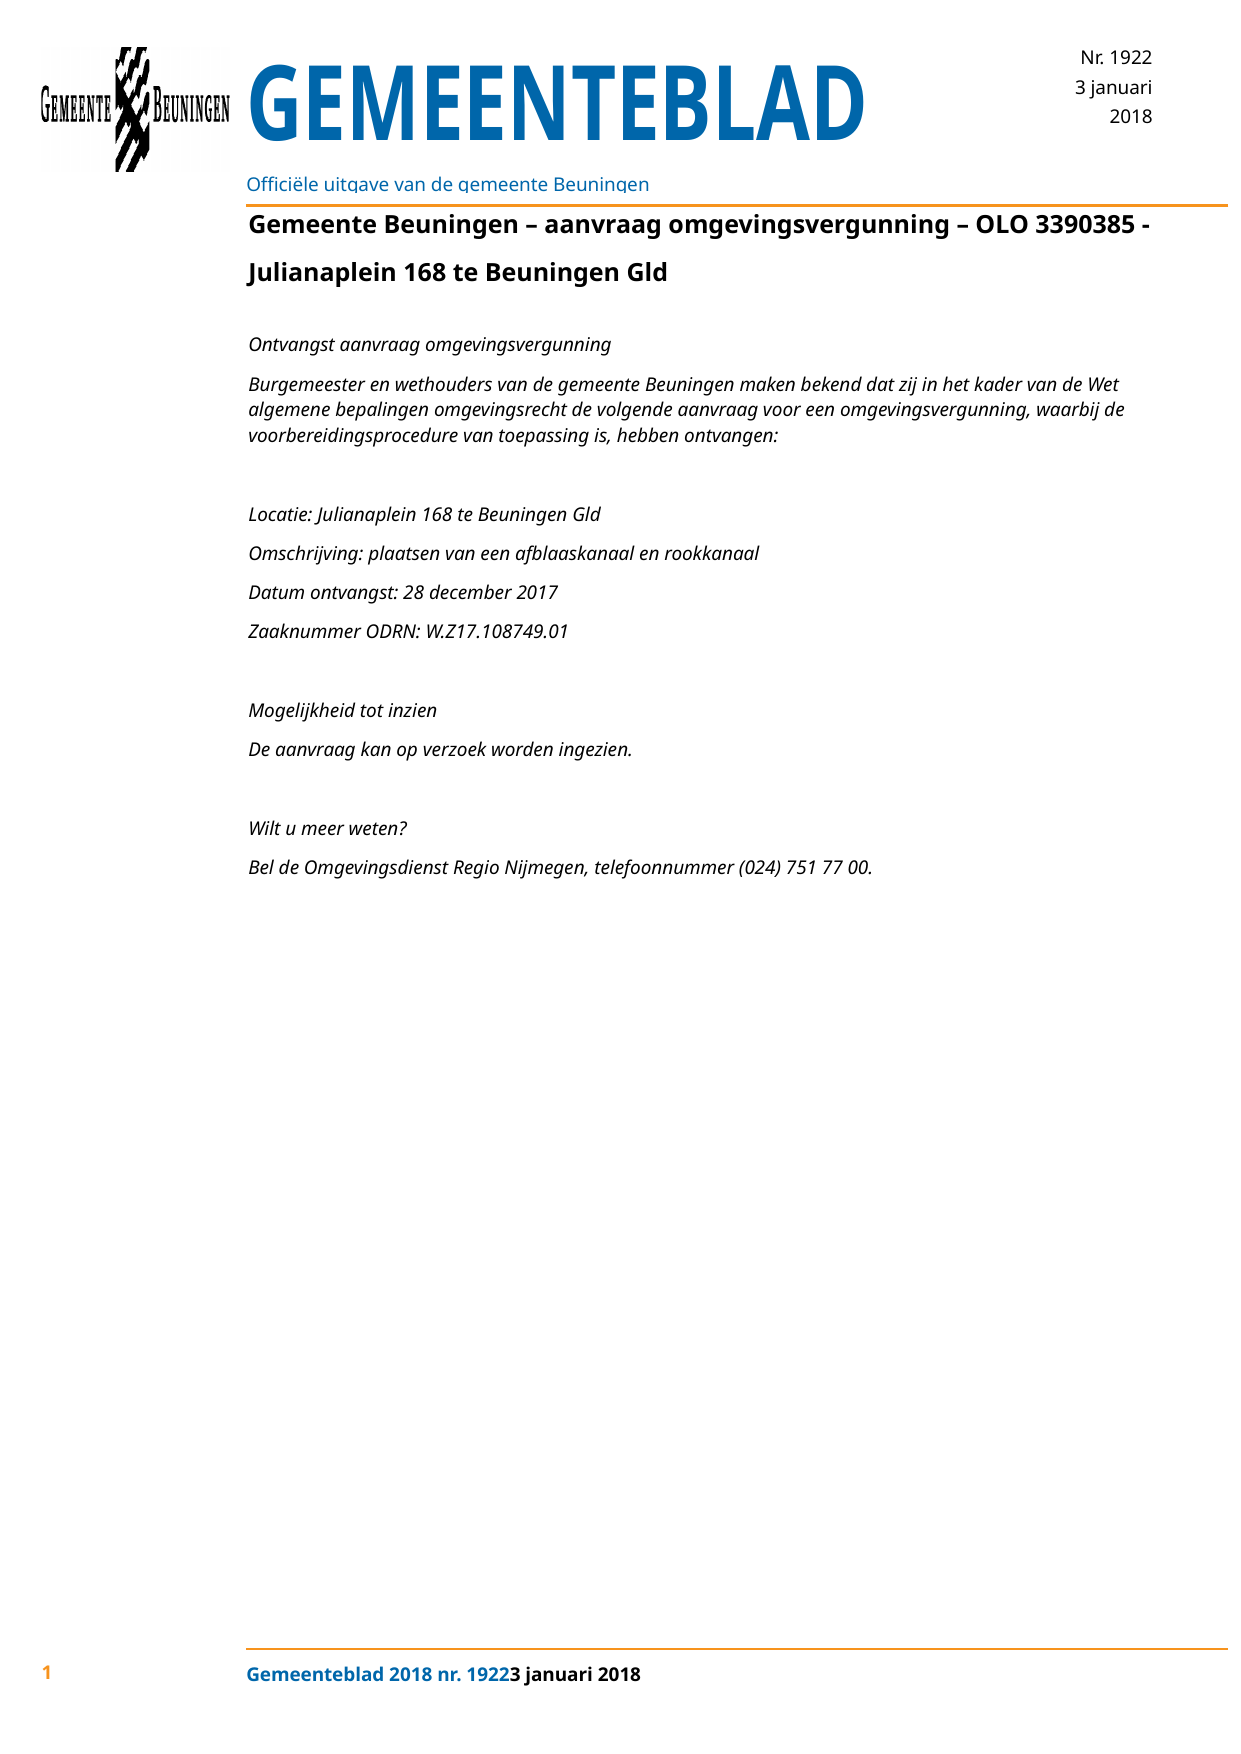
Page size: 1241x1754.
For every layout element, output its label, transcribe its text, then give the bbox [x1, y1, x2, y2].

text Datum ontvangst: 28 december 2017 [248, 579, 1152, 605]
text Omschrijving: plaatsen van een afblaaskanaal en rookkanaal [248, 540, 1152, 566]
text Locatie: Julianaplein 168 te Beuningen Gld [248, 501, 1152, 526]
text Wilt u meer weten? [248, 815, 1152, 841]
text Mogelijkheid tot inzien [248, 697, 1152, 723]
picture [41, 47, 231, 172]
text Gemeente Beuningen – aanvraag omgevingsvergunning – OLO 3390385 - Julianaplein 168 te Beuningen Gld [248, 207, 1152, 288]
text Ontvangst aanvraag omgevingsvergunning [248, 331, 1152, 357]
text Zaaknummer ODRN: W.Z17.108749.01 [248, 618, 1152, 644]
text De aanvraag kan op verzoek worden ingezien. [248, 736, 1152, 762]
text Burgemeester en wethouders van de gemeente Beuningen maken bekend dat zij in het kader van de Wet algemene bepalingen omgevingsrecht de volgende aanvraag voor een omgevingsvergunning, waarbij de voorbereidingsprocedure van toepassing is, hebben ontvangen: [248, 371, 1152, 448]
text Bel de Omgevingsdienst Regio Nijmegen, telefoonnummer (024) 751 77 00. [248, 854, 1152, 880]
